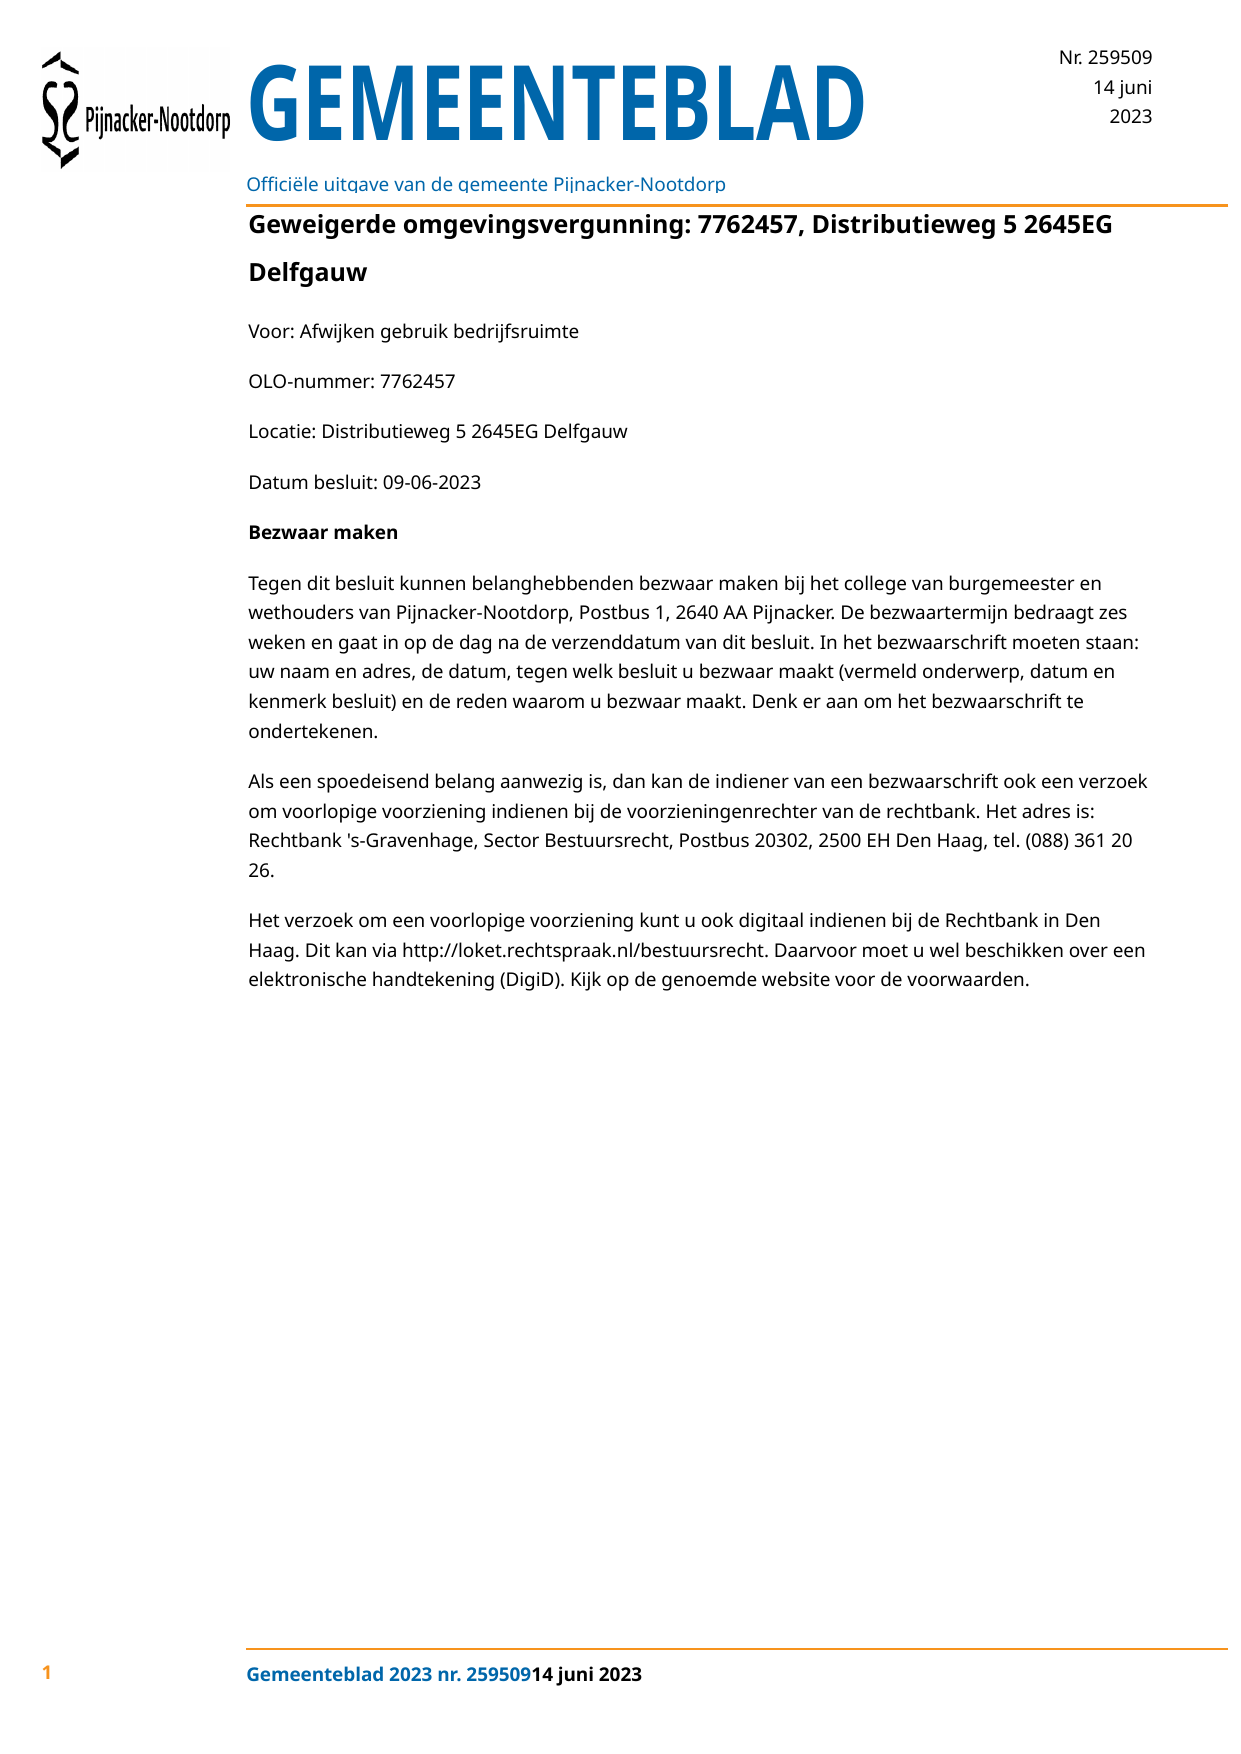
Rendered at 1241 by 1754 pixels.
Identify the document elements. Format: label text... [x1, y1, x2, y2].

text Bezwaar maken [248, 519, 1152, 545]
text Voor: Afwijken gebruik bedrijfsruimte [248, 318, 1152, 344]
text Locatie: Distributieweg 5 2645EG Delfgauw [248, 419, 1152, 444]
text Geweigerde omgevingsvergunning: 7762457, Distributieweg 5 2645EG Delfgauw [248, 207, 1152, 288]
picture [41, 47, 231, 172]
text OLO-nummer: 7762457 [248, 368, 1152, 394]
text Datum besluit: 09-06-2023 [248, 469, 1152, 495]
text Als een spoedeisend belang aanwezig is, dan kan de indiener van een bezwaarschrift ook een verzoek om voorlopige voorziening indienen bij de voorzieningenrechter van de rechtbank. Het adres is: Rechtbank 's-Gravenhage, Sector Bestuursrecht, Postbus 20302, 2500 EH Den Haag, tel. (088) 361 20 26. [248, 768, 1152, 883]
text Het verzoek om een voorlopige voorziening kunt u ook digitaal indienen bij de Rechtbank in Den Haag. Dit kan via http://loket.rechtspraak.nl/bestuursrecht. Daarvoor moet u wel beschikken over een elektronische handtekening (DigiD). Kijk op de genoemde website voor de voorwaarden. [248, 907, 1152, 992]
text Tegen dit besluit kunnen belanghebbenden bezwaar maken bij het college van burgemeester en wethouders van Pijnacker-Nootdorp, Postbus 1, 2640 AA Pijnacker. De bezwaartermijn bedraagt zes weken en gaat in op de dag na de verzenddatum van dit besluit. In het bezwaarschrift moeten staan: uw naam en adres, de datum, tegen welk besluit u bezwaar maakt (vermeld onderwerp, datum en kenmerk besluit) en de reden waarom u bezwaar maakt. Denk er aan om het bezwaarschrift te ondertekenen. [248, 570, 1152, 744]
